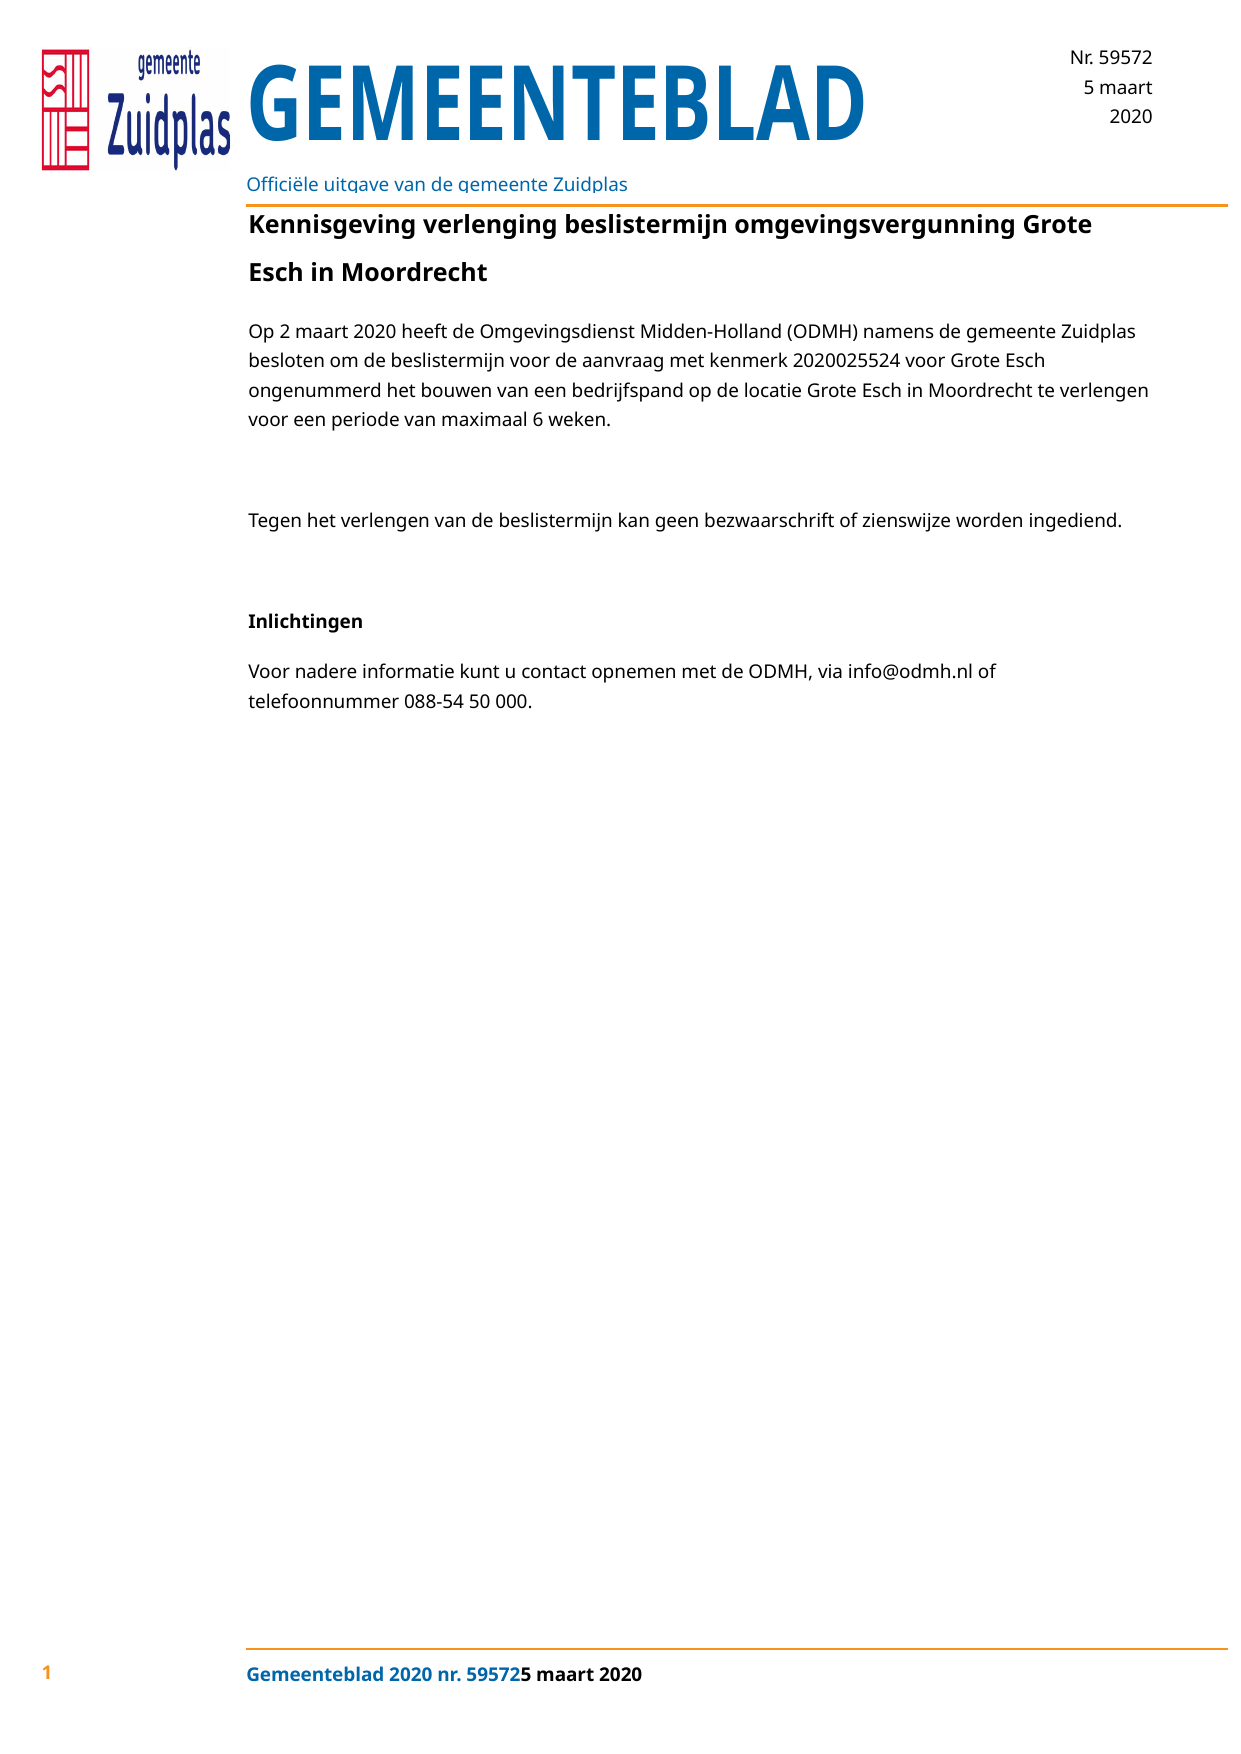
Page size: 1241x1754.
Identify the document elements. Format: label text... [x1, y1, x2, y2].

text Kennisgeving verlenging beslistermijn omgevingsvergunning Grote Esch in Moordrecht [248, 207, 1152, 288]
text Tegen het verlengen van de beslistermijn kan geen bezwaarschrift of zienswijze worden ingediend. [248, 507, 1152, 533]
text Op 2 maart 2020 heeft de Omgevingsdienst Midden-Holland (ODMH) namens de gemeente Zuidplas besloten om de beslistermijn voor de aanvraag met kenmerk 2020025524 voor Grote Esch ongenummerd het bouwen van een bedrijfspand op de locatie Grote Esch in Moordrecht te verlengen voor een periode van maximaal 6 weken. [248, 318, 1152, 432]
text Inlichtingen [248, 608, 1152, 634]
picture [41, 47, 231, 172]
text Voor nadere informatie kunt u contact opnemen met de ODMH, via info@odmh.nl of telefoonnummer 088-54 50 000. [248, 659, 1152, 714]
